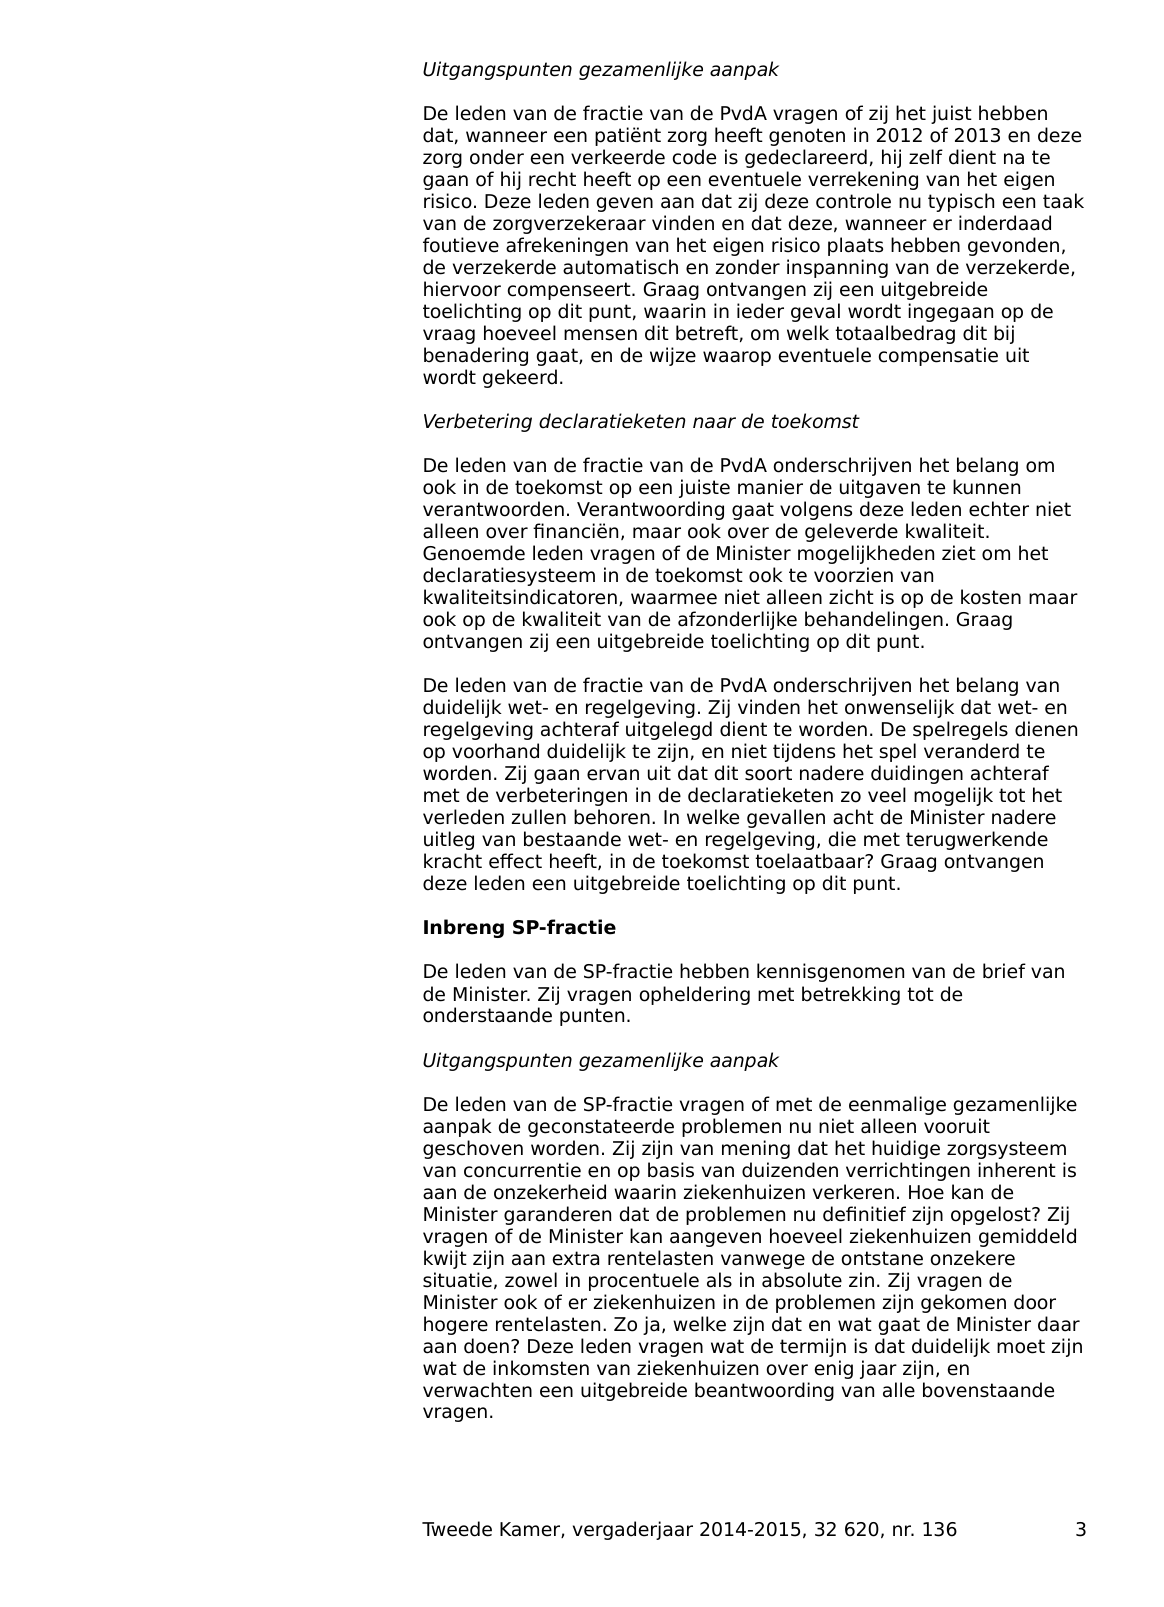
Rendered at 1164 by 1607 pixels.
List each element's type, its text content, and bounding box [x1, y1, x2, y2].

text De leden van de SP-fractie vragen of met de eenmalige gezamenlijke aanpak de geconstateerde problemen nu niet alleen vooruit geschoven worden. Zij zijn van mening dat het huidige zorgsysteem van concurrentie en op basis van duizenden verrichtingen inherent is aan de onzekerheid waarin ziekenhuizen verkeren. Hoe kan de Minister garanderen dat de problemen nu definitief zijn opgelost? Zij vragen of de Minister kan aangeven hoeveel ziekenhuizen gemiddeld kwijt zijn aan extra rentelasten vanwege de ontstane onzekere situatie, zowel in procentuele als in absolute zin. Zij vragen de Minister ook of er ziekenhuizen in de problemen zijn gekomen door hogere rentelasten. Zo ja, welke zijn dat en wat gaat de Minister daar aan doen? Deze leden vragen wat de termijn is dat duidelijk moet zijn wat de inkomsten van ziekenhuizen over enig jaar zijn, en verwachten een uitgebreide beantwoording van alle bovenstaande vragen. [422, 1094, 1087, 1423]
subtitle Uitgangspunten gezamenlijke aanpak [422, 59, 1087, 81]
text De leden van de SP-fractie hebben kennisgenomen van de brief van de Minister. Zij vragen opheldering met betrekking tot de onderstaande punten. [422, 961, 1087, 1027]
subtitle Verbetering declaratieketen naar de toekomst [422, 411, 1087, 433]
subtitle Uitgangspunten gezamenlijke aanpak [422, 1049, 1087, 1072]
text De leden van de fractie van de PvdA vragen of zij het juist hebben dat, wanneer een patiënt zorg heeft genoten in 2012 of 2013 en deze zorg onder een verkeerde code is gedeclareerd, hij zelf dient na te gaan of hij recht heeft op een eventuele verrekening van het eigen risico. Deze leden geven aan dat zij deze controle nu typisch een taak van de zorgverzekeraar vinden en dat deze, wanneer er inderdaad foutieve afrekeningen van het eigen risico plaats hebben gevonden, de verzekerde automatisch en zonder inspanning van de verzekerde, hiervoor compenseert. Graag ontvangen zij een uitgebreide toelichting op dit punt, waarin in ieder geval wordt ingegaan op de vraag hoeveel mensen dit betreft, om welk totaalbedrag dit bij benadering gaat, en de wijze waarop eventuele compensatie uit wordt gekeerd. [422, 103, 1087, 389]
subtitle Inbreng SP-fractie [422, 917, 1087, 939]
text De leden van de fractie van de PvdA onderschrijven het belang van duidelijk wet- en regelgeving. Zij vinden het onwenselijk dat wet- en regelgeving achteraf uitgelegd dient te worden. De spelregels dienen op voorhand duidelijk te zijn, en niet tijdens het spel veranderd te worden. Zij gaan ervan uit dat dit soort nadere duidingen achteraf met de verbeteringen in de declaratieketen zo veel mogelijk tot het verleden zullen behoren. In welke gevallen acht de Minister nadere uitleg van bestaande wet- en regelgeving, die met terugwerkende kracht effect heeft, in de toekomst toelaatbaar? Graag ontvangen deze leden een uitgebreide toelichting op dit punt. [422, 675, 1087, 895]
text De leden van de fractie van de PvdA onderschrijven het belang om ook in de toekomst op een juiste manier de uitgaven te kunnen verantwoorden. Verantwoording gaat volgens deze leden echter niet alleen over financiën, maar ook over de geleverde kwaliteit. Genoemde leden vragen of de Minister mogelijkheden ziet om het declaratiesysteem in de toekomst ook te voorzien van kwaliteitsindicatoren, waarmee niet alleen zicht is op de kosten maar ook op de kwaliteit van de afzonderlijke behandelingen. Graag ontvangen zij een uitgebreide toelichting op dit punt. [422, 455, 1087, 653]
